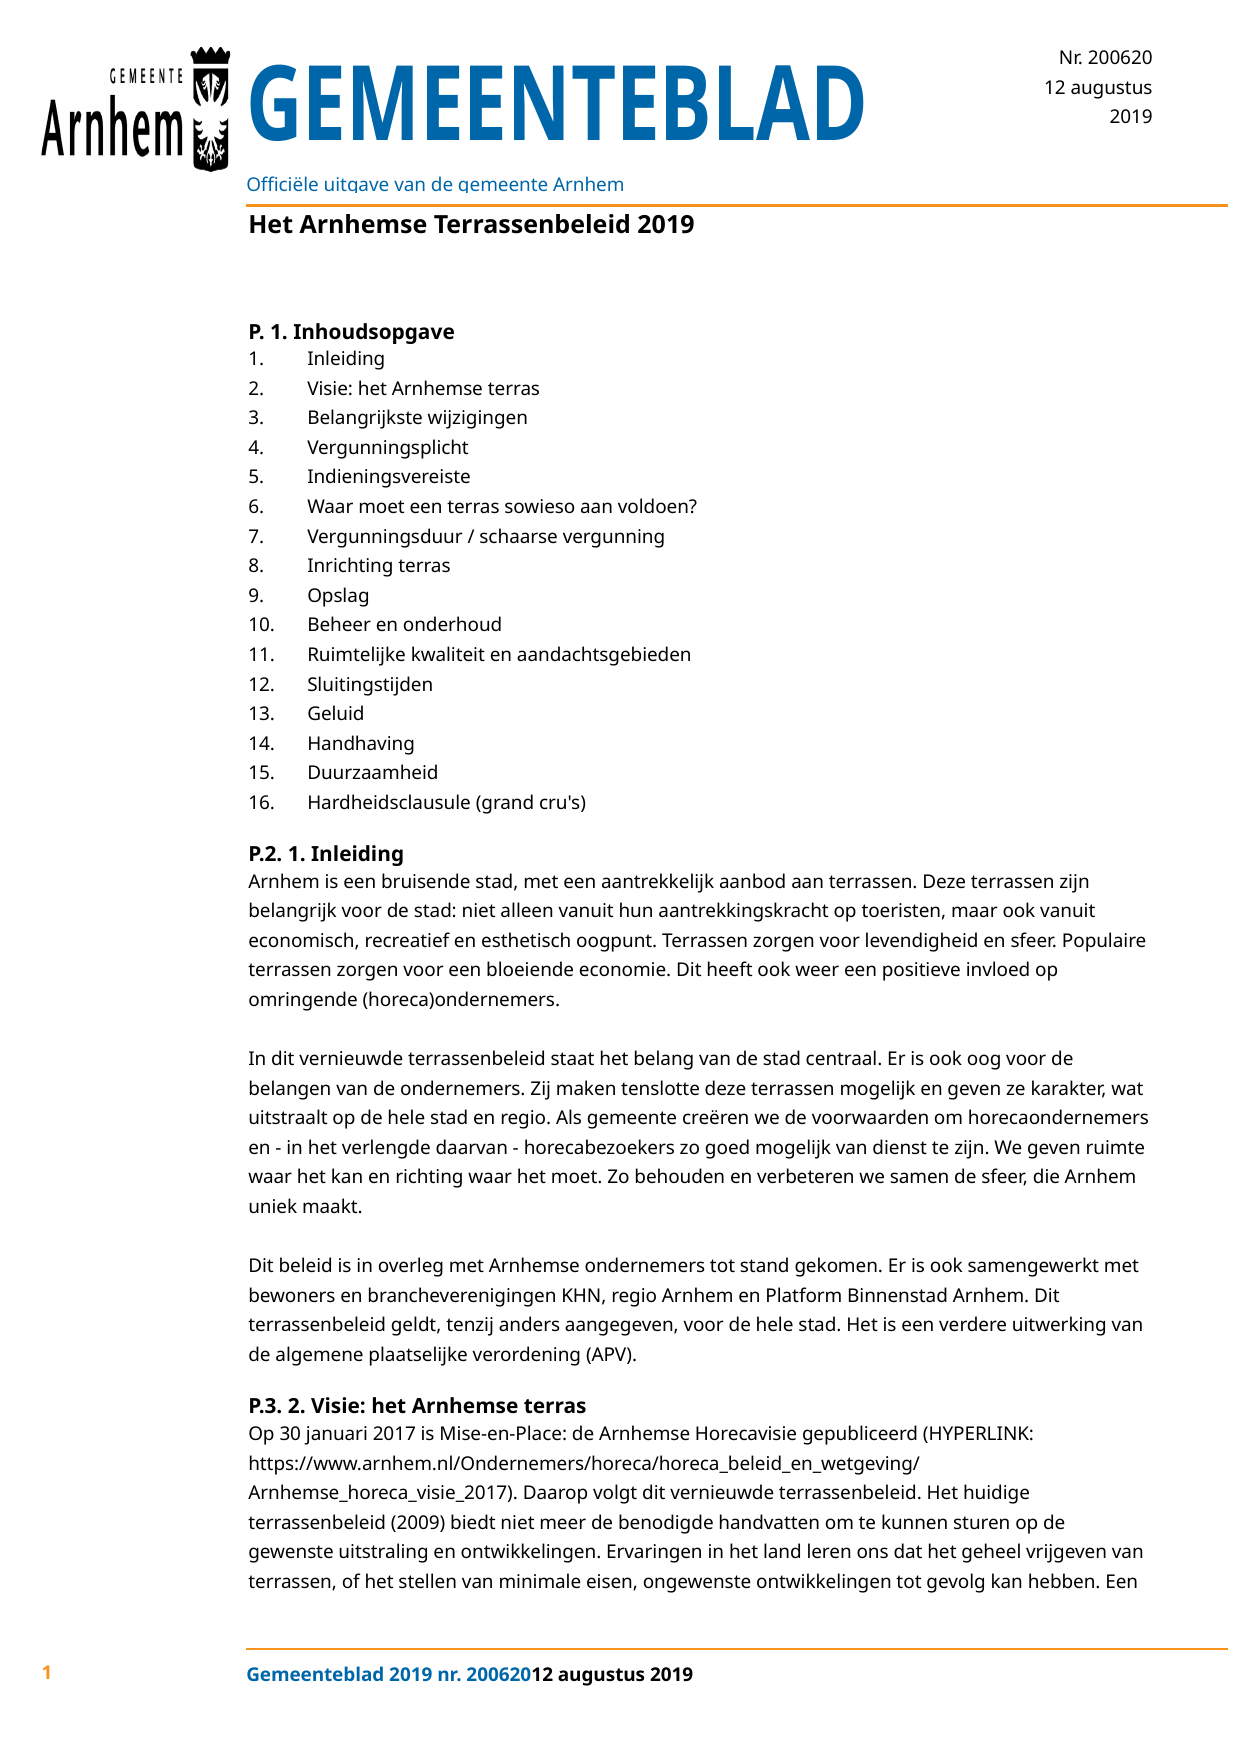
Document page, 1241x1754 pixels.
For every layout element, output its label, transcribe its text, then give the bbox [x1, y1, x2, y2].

list Belangrijkste wijzigingen [248, 404, 1152, 430]
list Geluid [248, 700, 1152, 726]
picture [41, 47, 231, 172]
list Waar moet een terras sowieso aan voldoen? [248, 493, 1152, 519]
text P.2. 1. Inleiding [248, 839, 1152, 868]
list Sluitingstijden [248, 671, 1152, 696]
list Indieningsvereiste [248, 464, 1152, 489]
list Visie: het Arnhemse terras [248, 375, 1152, 401]
text Dit beleid is in overleg met Arnhemse ondernemers tot stand gekomen. Er is ook samengewerkt met bewoners en brancheverenigingen KHN, regio Arnhem en Platform Binnenstad Arnhem. Dit terrassenbeleid geldt, tenzij anders aangegeven, voor de hele stad. Het is een verdere uitwerking van de algemene plaatselijke verordening (APV). [248, 1252, 1152, 1367]
text Arnhem is een bruisende stad, met een aantrekkelijk aanbod aan terrassen. Deze terrassen zijn belangrijk voor de stad: niet alleen vanuit hun aantrekkingskracht op toeristen, maar ook vanuit economisch, recreatief en esthetisch oogpunt. Terrassen zorgen voor levendigheid en sfeer. Populaire terrassen zorgen voor een bloeiende economie. Dit heeft ook weer een positieve invloed op omringende (horeca)ondernemers. [248, 868, 1152, 1012]
list Ruimtelijke kwaliteit en aandachtsgebieden [248, 641, 1152, 667]
list Vergunningsduur / schaarse vergunning [248, 523, 1152, 548]
list Inleiding [248, 345, 1152, 371]
list Beheer en onderhoud [248, 612, 1152, 637]
list Inrichting terras [248, 552, 1152, 578]
text Op 30 januari 2017 is Mise-en-Place: de Arnhemse Horecavisie gepubliceerd (HYPERLINK: https://www.arnhem.nl/Ondernemers/horeca/horeca_beleid_en_wetgeving/Arnhemse_horeca_visie_2017). Daarop volgt dit vernieuwde terrassenbeleid. Het huidige terrassenbeleid (2009) biedt niet meer de benodigde handvatten om te kunnen sturen op de gewenste uitstraling en ontwikkelingen. Ervaringen in het land leren ons dat het geheel vrijgeven van terrassen, of het stellen van minimale eisen, ongewenste ontwikkelingen tot gevolg kan hebben. Een [248, 1420, 1152, 1594]
list Duurzaamheid [248, 759, 1152, 785]
text P. 1. Inhoudsopgave [248, 317, 1152, 345]
text In dit vernieuwde terrassenbeleid staat het belang van de stad centraal. Er is ook oog voor de belangen van de ondernemers. Zij maken tenslotte deze terrassen mogelijk en geven ze karakter, wat uitstraalt op de hele stad en regio. Als gemeente creëren we de voorwaarden om horecaondernemers en - in het verlengde daarvan - horecabezoekers zo goed mogelijk van dienst te zijn. We geven ruimte waar het kan en richting waar het moet. Zo behouden en verbeteren we samen de sfeer, die Arnhem uniek maakt. [248, 1045, 1152, 1219]
list Handhaving [248, 730, 1152, 756]
list Opslag [248, 582, 1152, 608]
list Hardheidsclausule (grand cru's) [248, 789, 1152, 815]
text P.3. 2. Visie: het Arnhemse terras [248, 1392, 1152, 1420]
list Vergunningsplicht [248, 434, 1152, 460]
text Het Arnhemse Terrassenbeleid 2019 [248, 207, 1152, 241]
